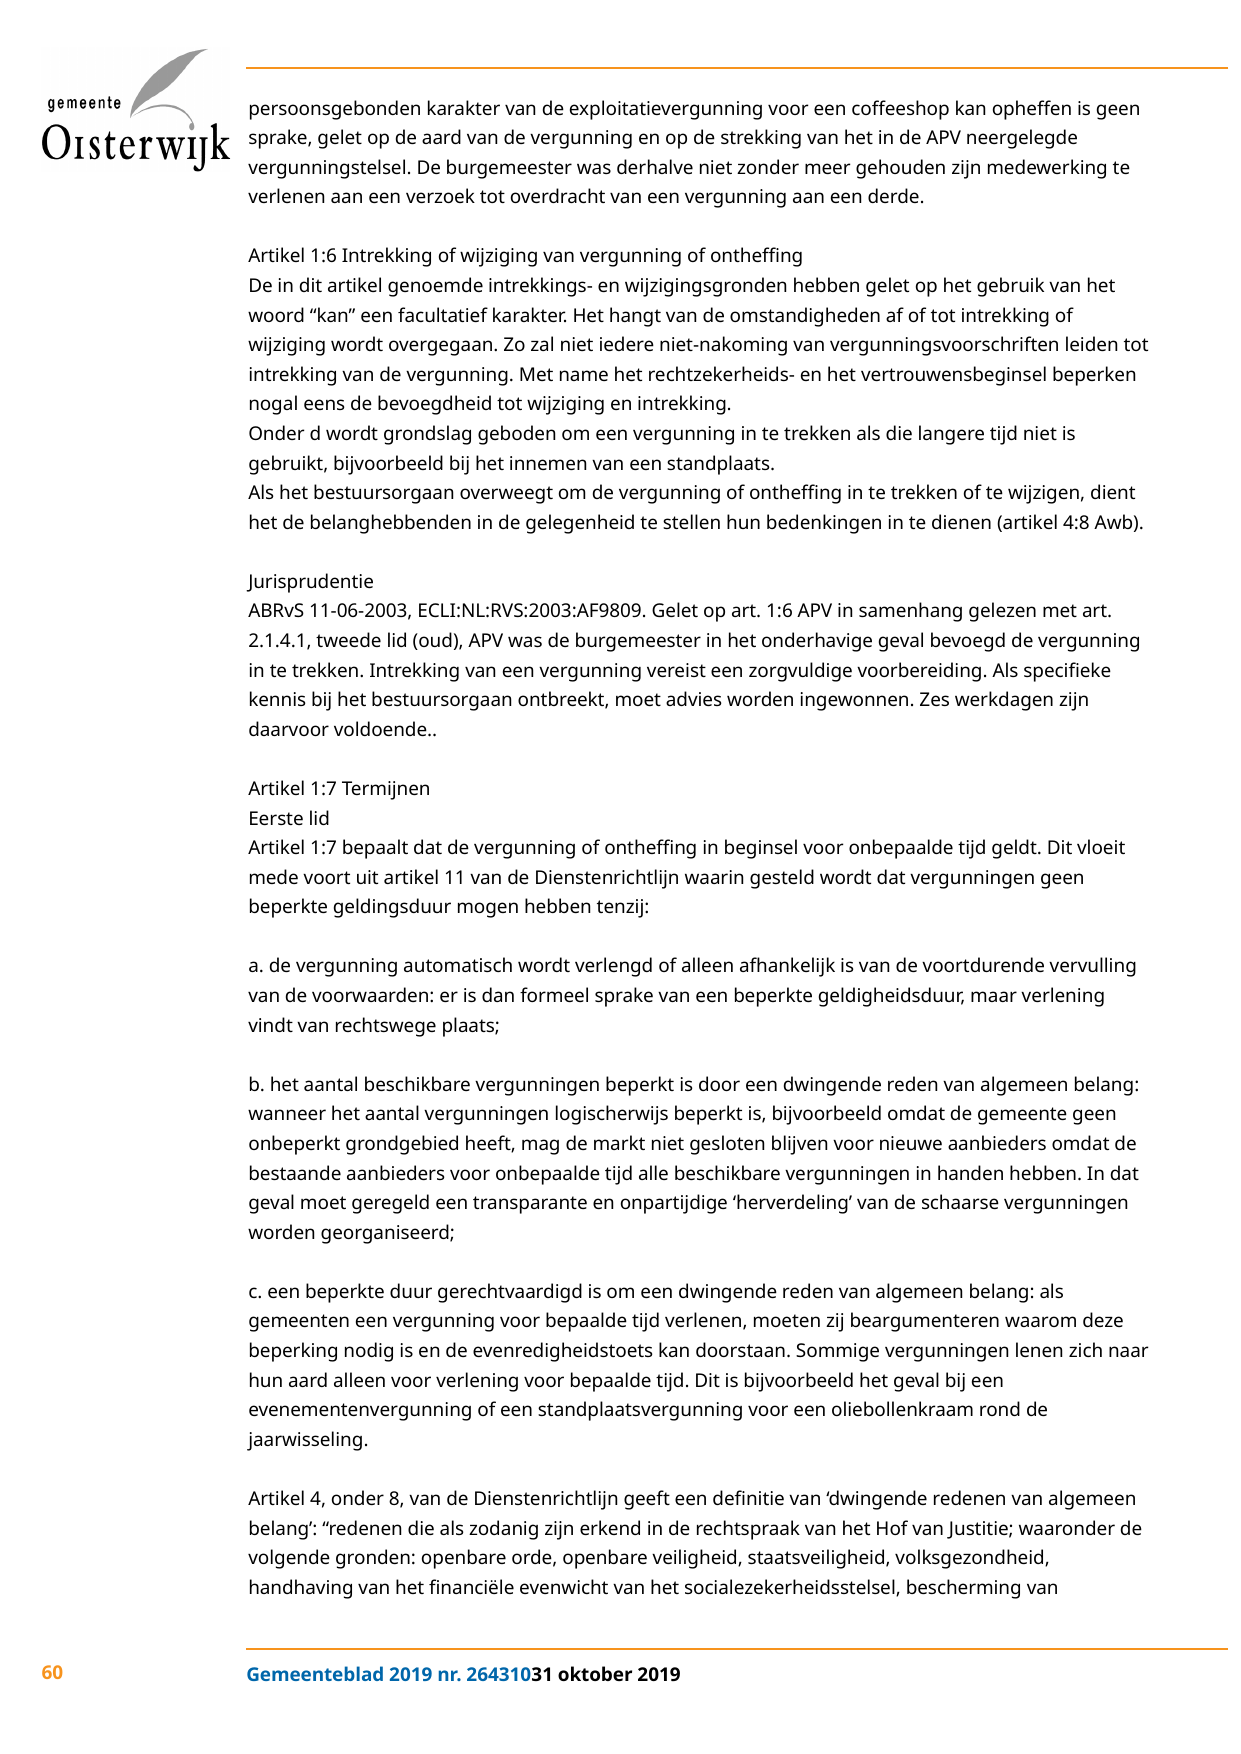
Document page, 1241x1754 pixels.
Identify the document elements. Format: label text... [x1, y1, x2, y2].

text Als het bestuursorgaan overweegt om de vergunning of ontheffing in te trekken of te wijzigen, dient het de belanghebbenden in de gelegenheid te stellen hun bedenkingen in te dienen (artikel 4:8 Awb). [248, 479, 1152, 535]
text ABRvS 11-06-2003, ECLI:NL:RVS:2003:AF9809. Gelet op art. 1:6 APV in samenhang gelezen met art. 2.1.4.1, tweede lid (oud), APV was de burgemeester in het onderhavige geval bevoegd de vergunning in te trekken. Intrekking van een vergunning vereist een zorgvuldige voorbereiding. Als specifieke kennis bij het bestuursorgaan ontbreekt, moet advies worden ingewonnen. Zes werkdagen zijn daarvoor voldoende.. [248, 598, 1152, 742]
text c. een beperkte duur gerechtvaardigd is om een dwingende reden van algemeen belang: als gemeenten een vergunning voor bepaalde tijd verlenen, moeten zij beargumenteren waarom deze beperking nodig is en de evenredigheidstoets kan doorstaan. Sommige vergunningen lenen zich naar hun aard alleen voor verlening voor bepaalde tijd. Dit is bijvoorbeeld het geval bij een evenementenvergunning of een standplaatsvergunning voor een oliebollenkraam rond de jaarwisseling. [248, 1278, 1152, 1452]
text Artikel 1:6 Intrekking of wijziging van vergunning of ontheffing [248, 243, 1152, 268]
text Jurisprudentie [248, 568, 1152, 594]
text Eerste lid [248, 805, 1152, 831]
text b. het aantal beschikbare vergunningen beperkt is door een dwingende reden van algemeen belang: wanneer het aantal vergunningen logischerwijs beperkt is, bijvoorbeeld omdat de gemeente geen onbeperkt grondgebied heeft, mag de markt niet gesloten blijven voor nieuwe aanbieders omdat de bestaande aanbieders voor onbepaalde tijd alle beschikbare vergunningen in handen hebben. In dat geval moet geregeld een transparante en onpartijdige ‘herverdeling’ van de schaarse vergunningen worden georganiseerd; [248, 1071, 1152, 1245]
text a. de vergunning automatisch wordt verlengd of alleen afhankelijk is van de voortdurende vervulling van de voorwaarden: er is dan formeel sprake van een beperkte geldigheidsduur, maar verlening vindt van rechtswege plaats; [248, 953, 1152, 1038]
text Artikel 4, onder 8, van de Dienstenrichtlijn geeft een definitie van ‘dwingende redenen van algemeen belang’: “redenen die als zodanig zijn erkend in de rechtspraak van het Hof van Justitie; waaronder de volgende gronden: openbare orde, openbare veiligheid, staatsveiligheid, volksgezondheid, handhaving van het financiële evenwicht van het socialezekerheidsstelsel, bescherming van [248, 1485, 1152, 1600]
text Artikel 1:7 bepaalt dat de vergunning of ontheffing in beginsel voor onbepaalde tijd geldt. Dit vloeit mede voort uit artikel 11 van de Dienstenrichtlijn waarin gesteld wordt dat vergunningen geen beperkte geldingsduur mogen hebben tenzij: [248, 834, 1152, 919]
text De in dit artikel genoemde intrekkings- en wijzigingsgronden hebben gelet op het gebruik van het woord “kan” een facultatief karakter. Het hangt van de omstandigheden af of tot intrekking of wijziging wordt overgegaan. Zo zal niet iedere niet-nakoming van vergunningsvoorschriften leiden tot intrekking van de vergunning. Met name het rechtzekerheids- en het vertrouwensbeginsel beperken nogal eens de bevoegdheid tot wijziging en intrekking. [248, 272, 1152, 416]
text Onder d wordt grondslag geboden om een vergunning in te trekken als die langere tijd niet is gebruikt, bijvoorbeeld bij het innemen van een standplaats. [248, 420, 1152, 476]
text persoonsgebonden karakter van de exploitatievergunning voor een coffeeshop kan opheffen is geen sprake, gelet op de aard van de vergunning en op de strekking van het in de APV neergelegde vergunningstelsel. De burgemeester was derhalve niet zonder meer gehouden zijn medewerking te verlenen aan een verzoek tot overdracht van een vergunning aan een derde. [248, 95, 1152, 209]
picture [41, 47, 231, 172]
text Artikel 1:7 Termijnen [248, 775, 1152, 801]
